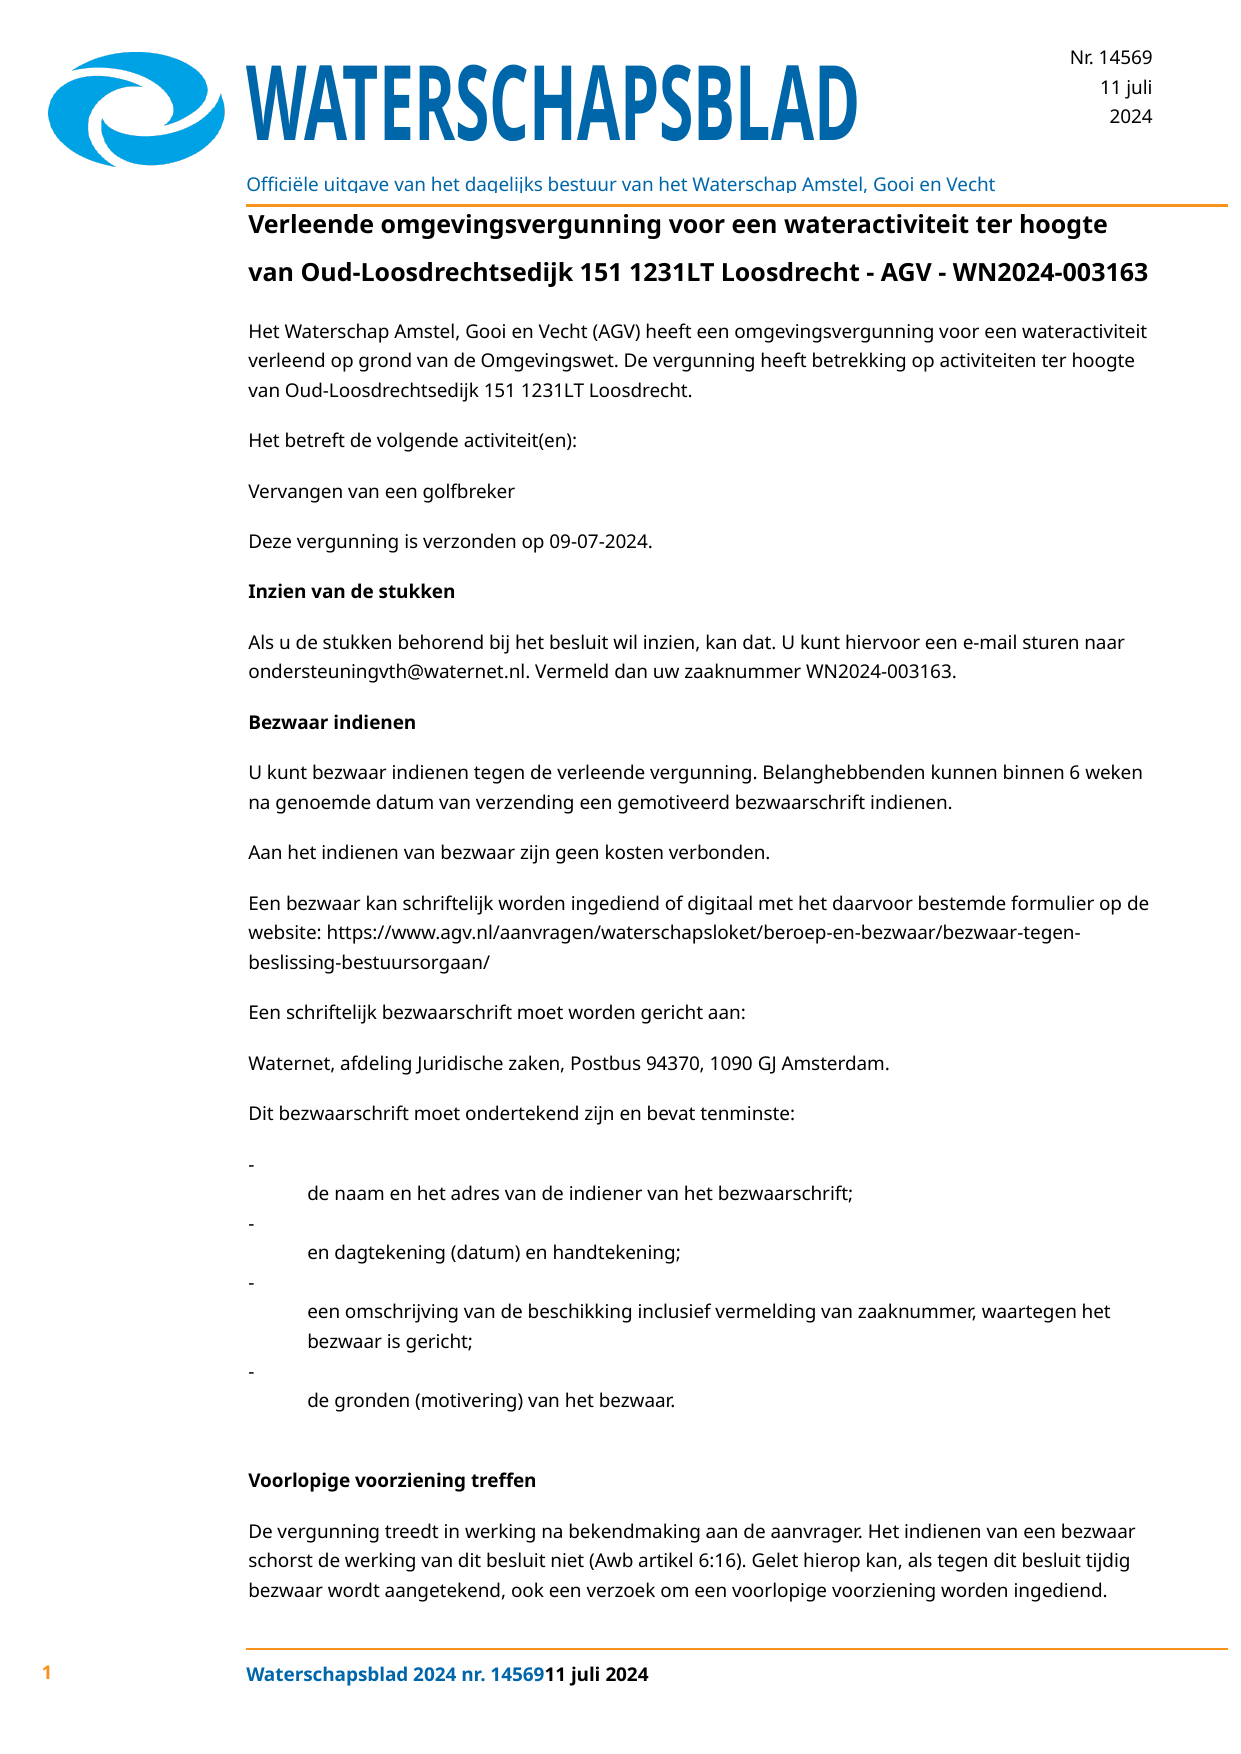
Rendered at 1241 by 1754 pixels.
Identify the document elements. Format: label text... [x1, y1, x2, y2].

list en dagtekening (datum) en handtekening; [248, 1239, 1152, 1265]
text Een bezwaar kan schriftelijk worden ingediend of digitaal met het daarvoor bestemde formulier op de website: https://www.agv.nl/aanvragen/waterschapsloket/beroep-en-bezwaar/bezwaar-tegen-beslissing-bestuursorgaan/ [248, 890, 1152, 975]
text Bezwaar indienen [248, 709, 1152, 735]
list de naam en het adres van de indiener van het bezwaarschrift; [248, 1180, 1152, 1206]
text Deze vergunning is verzonden op 09-07-2024. [248, 528, 1152, 554]
text Een schriftelijk bezwaarschrift moet worden gericht aan: [248, 999, 1152, 1025]
text U kunt bezwaar indienen tegen de verleende vergunning. Belanghebbenden kunnen binnen 6 weken na genoemde datum van verzending een gemotiveerd bezwaarschrift indienen. [248, 759, 1152, 815]
text Dit bezwaarschrift moet ondertekend zijn en bevat tenminste: [248, 1100, 1152, 1126]
text Aan het indienen van bezwaar zijn geen kosten verbonden. [248, 839, 1152, 865]
text Als u de stukken behorend bij het besluit wil inzien, kan dat. U kunt hiervoor een e-mail sturen naar ondersteuningvth@waternet.nl. Vermeld dan uw zaaknummer WN2024-003163. [248, 629, 1152, 684]
text De vergunning treedt in werking na bekendmaking aan de aanvrager. Het indienen van een bezwaar schorst de werking van dit besluit niet (Awb artikel 6:16). Gelet hierop kan, als tegen dit besluit tijdig bezwaar wordt aangetekend, ook een verzoek om een voorlopige voorziening worden ingediend. [248, 1518, 1152, 1603]
text Verleende omgevingsvergunning voor een wateractiviteit ter hoogte van Oud-Loosdrechtsedijk 151 1231LT Loosdrecht - AGV - WN2024-003163 [248, 207, 1152, 288]
list de gronden (motivering) van het bezwaar. [248, 1387, 1152, 1413]
list een omschrijving van de beschikking inclusief vermelding van zaaknummer, waartegen het bezwaar is gericht; [248, 1299, 1152, 1354]
text Vervangen van een golfbreker [248, 478, 1152, 504]
picture [41, 47, 231, 172]
text Voorlopige voorziening treffen [248, 1467, 1152, 1493]
text Het betreft de volgende activiteit(en): [248, 427, 1152, 453]
text Inzien van de stukken [248, 579, 1152, 604]
text Het Waterschap Amstel, Gooi en Vecht (AGV) heeft een omgevingsvergunning voor een wateractiviteit verleend op grond van de Omgevingswet. De vergunning heeft betrekking op activiteiten ter hoogte van Oud-Loosdrechtsedijk 151 1231LT Loosdrecht. [248, 318, 1152, 403]
text Waternet, afdeling Juridische zaken, Postbus 94370, 1090 GJ Amsterdam. [248, 1050, 1152, 1076]
